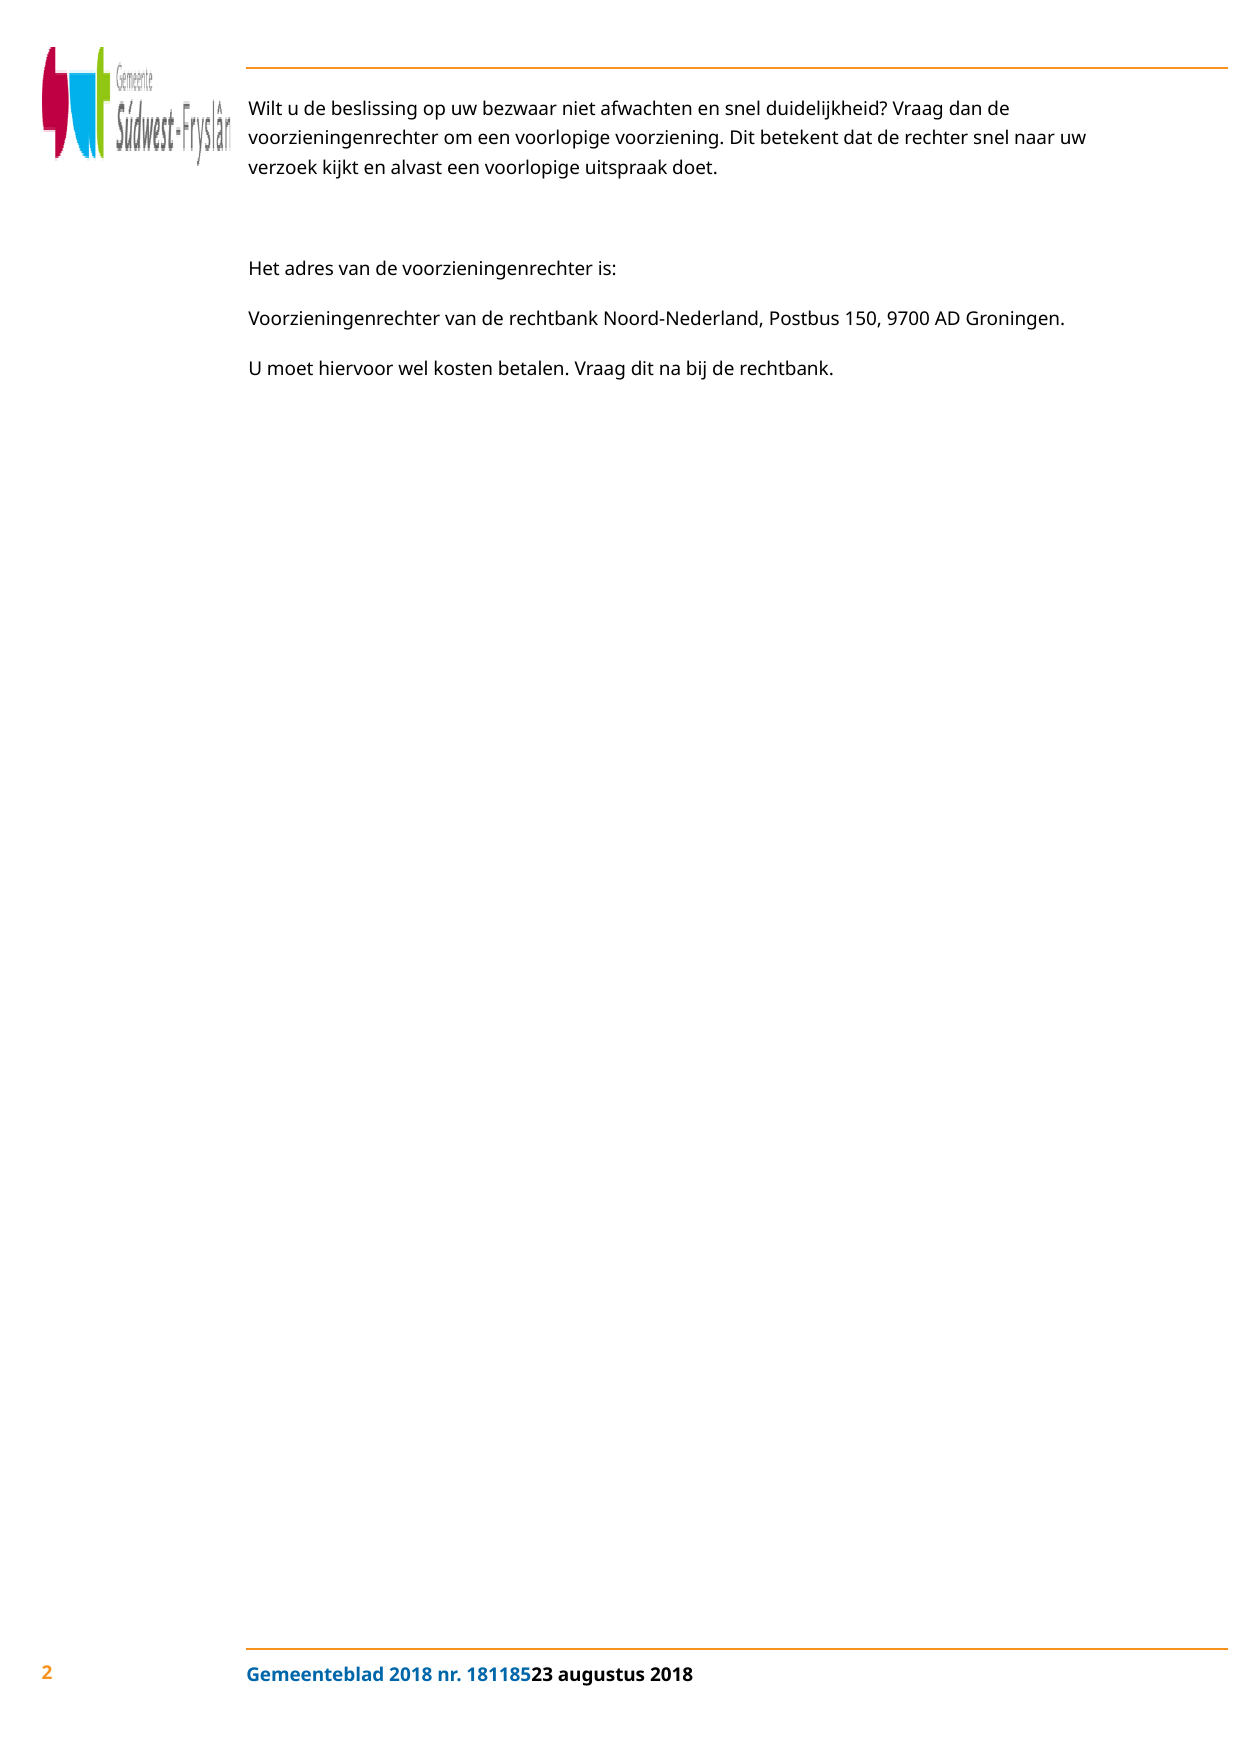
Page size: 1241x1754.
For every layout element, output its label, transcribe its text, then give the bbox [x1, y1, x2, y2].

text Voorzieningenrechter van de rechtbank Noord-Nederland, Postbus 150, 9700 AD Groningen. [248, 305, 1152, 331]
text Het adres van de voorzieningenrechter is: [248, 255, 1152, 281]
picture [41, 47, 231, 172]
text Wilt u de beslissing op uw bezwaar niet afwachten en snel duidelijkheid? Vraag dan de voorzieningenrechter om een voorlopige voorziening. Dit betekent dat de rechter snel naar uw verzoek kijkt en alvast een voorlopige uitspraak doet. [248, 95, 1152, 180]
text U moet hiervoor wel kosten betalen. Vraag dit na bij de rechtbank. [248, 356, 1152, 381]
